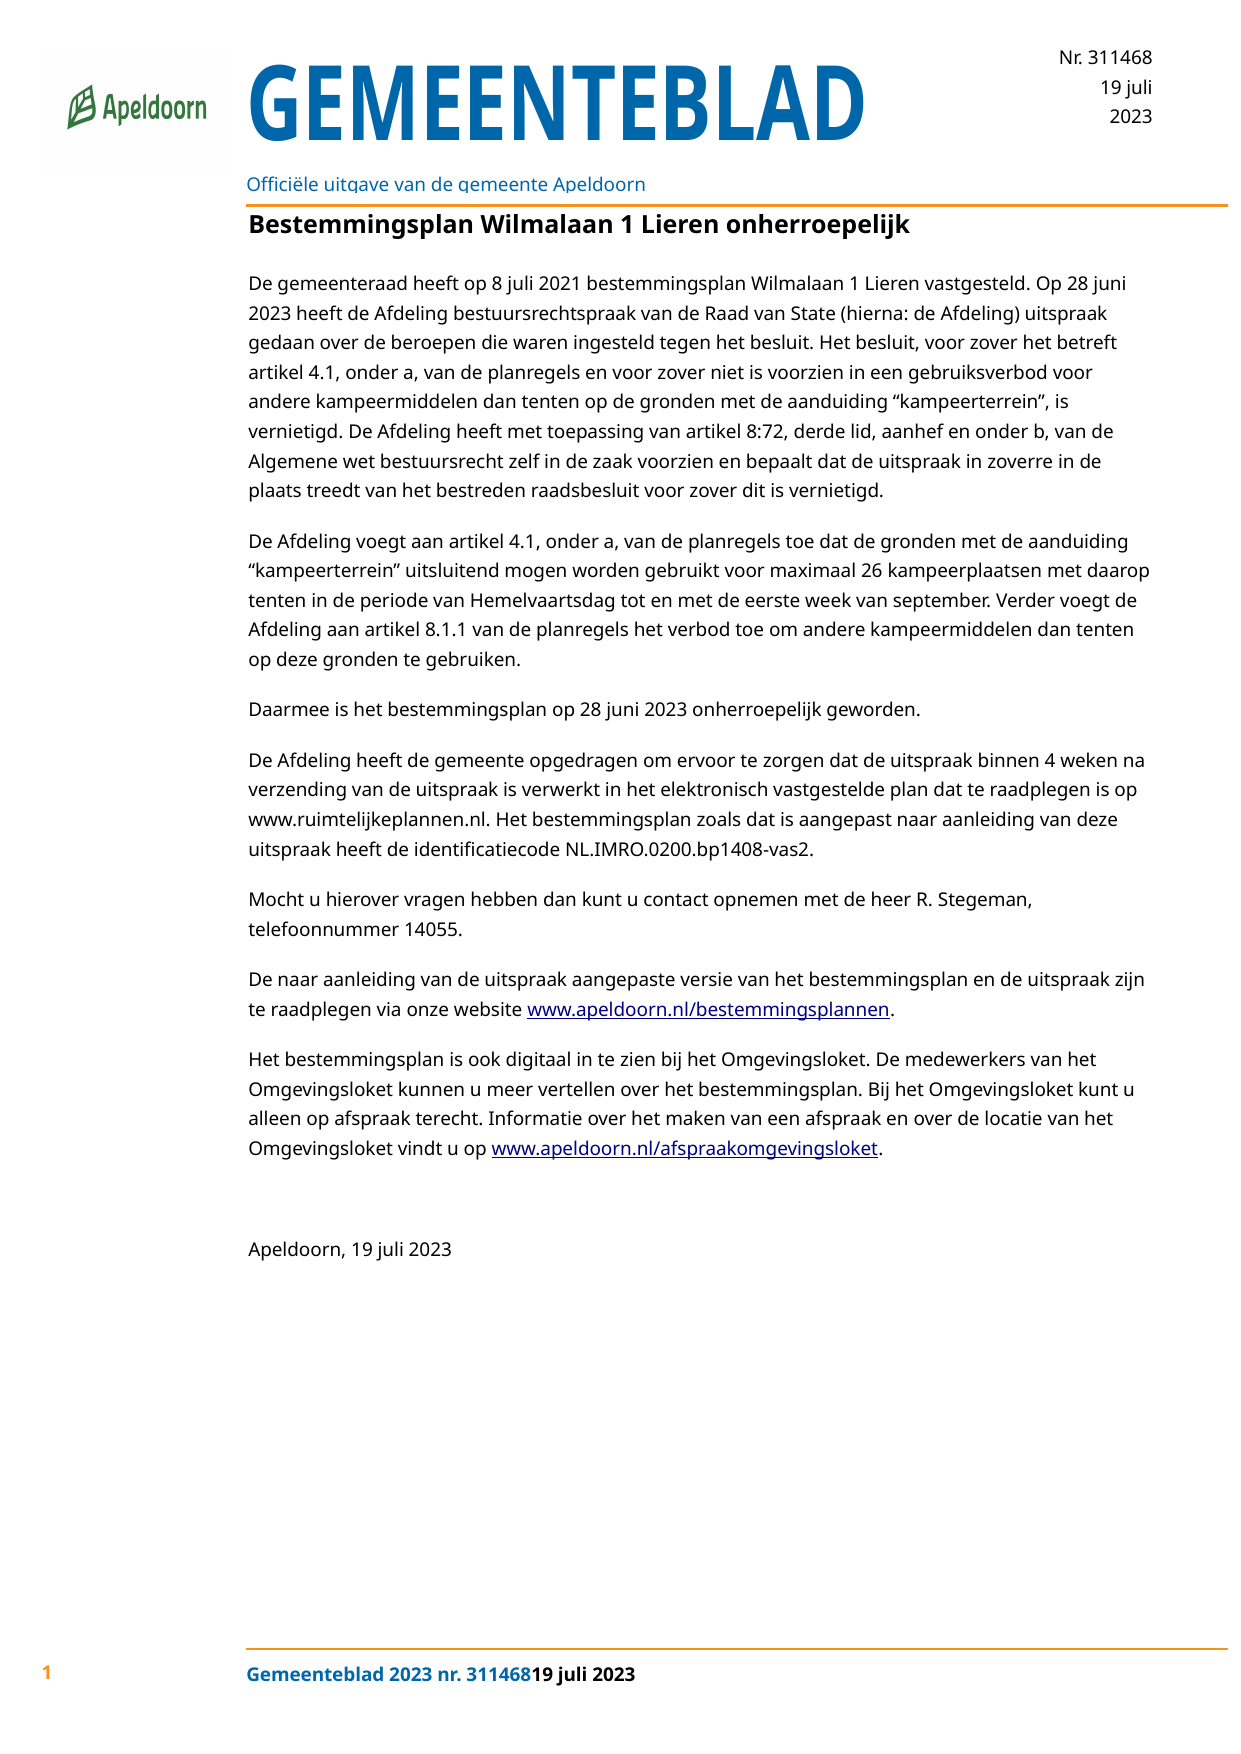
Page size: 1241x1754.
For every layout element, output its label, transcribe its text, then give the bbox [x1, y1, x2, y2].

text Het bestemmingsplan is ook digitaal in te zien bij het Omgevingsloket. De medewerkers van het Omgevingsloket kunnen u meer vertellen over het bestemmingsplan. Bij het Omgevingsloket kunt u alleen op afspraak terecht. Informatie over het maken van een afspraak en over de locatie van het Omgevingsloket vindt u op www.apeldoorn.nl/afspraakomgevingsloket. [248, 1046, 1152, 1161]
picture [41, 47, 231, 172]
text De naar aanleiding van de uitspraak aangepaste versie van het bestemmingsplan en de uitspraak zijn te raadplegen via onze website www.apeldoorn.nl/bestemmingsplannen. [248, 966, 1152, 1021]
text Mocht u hierover vragen hebben dan kunt u contact opnemen met de heer R. Stegeman, telefoonnummer 14055. [248, 886, 1152, 941]
text Bestemmingsplan Wilmalaan 1 Lieren onherroepelijk [248, 207, 1152, 241]
text De Afdeling heeft de gemeente opgedragen om ervoor te zorgen dat de uitspraak binnen 4 weken na verzending van de uitspraak is verwerkt in het elektronisch vastgestelde plan dat te raadplegen is op www.ruimtelijkeplannen.nl. Het bestemmingsplan zoals dat is aangepast naar aanleiding van deze uitspraak heeft de identificatiecode NL.IMRO.0200.bp1408-vas2. [248, 747, 1152, 861]
text Apeldoorn, 19 juli 2023 [248, 1236, 1152, 1261]
text De gemeenteraad heeft op 8 juli 2021 bestemmingsplan Wilmalaan 1 Lieren vastgesteld. Op 28 juni 2023 heeft de Afdeling bestuursrechtspraak van de Raad van State (hierna: de Afdeling) uitspraak gedaan over de beroepen die waren ingesteld tegen het besluit. Het besluit, voor zover het betreft artikel 4.1, onder a, van de planregels en voor zover niet is voorzien in een gebruiksverbod voor andere kampeermiddelen dan tenten op de gronden met de aanduiding “kampeerterrein”, is vernietigd. De Afdeling heeft met toepassing van artikel 8:72, derde lid, aanhef en onder b, van de Algemene wet bestuursrecht zelf in de zaak voorzien en bepaalt dat de uitspraak in zoverre in de plaats treedt van het bestreden raadsbesluit voor zover dit is vernietigd. [248, 270, 1152, 503]
text Daarmee is het bestemmingsplan op 28 juni 2023 onherroepelijk geworden. [248, 697, 1152, 722]
text De Afdeling voegt aan artikel 4.1, onder a, van de planregels toe dat de gronden met de aanduiding “kampeerterrein” uitsluitend mogen worden gebruikt voor maximaal 26 kampeerplaatsen met daarop tenten in de periode van Hemelvaartsdag tot en met de eerste week van september. Verder voegt de Afdeling aan artikel 8.1.1 van de planregels het verbod toe om andere kampeermiddelen dan tenten op deze gronden te gebruiken. [248, 528, 1152, 672]
